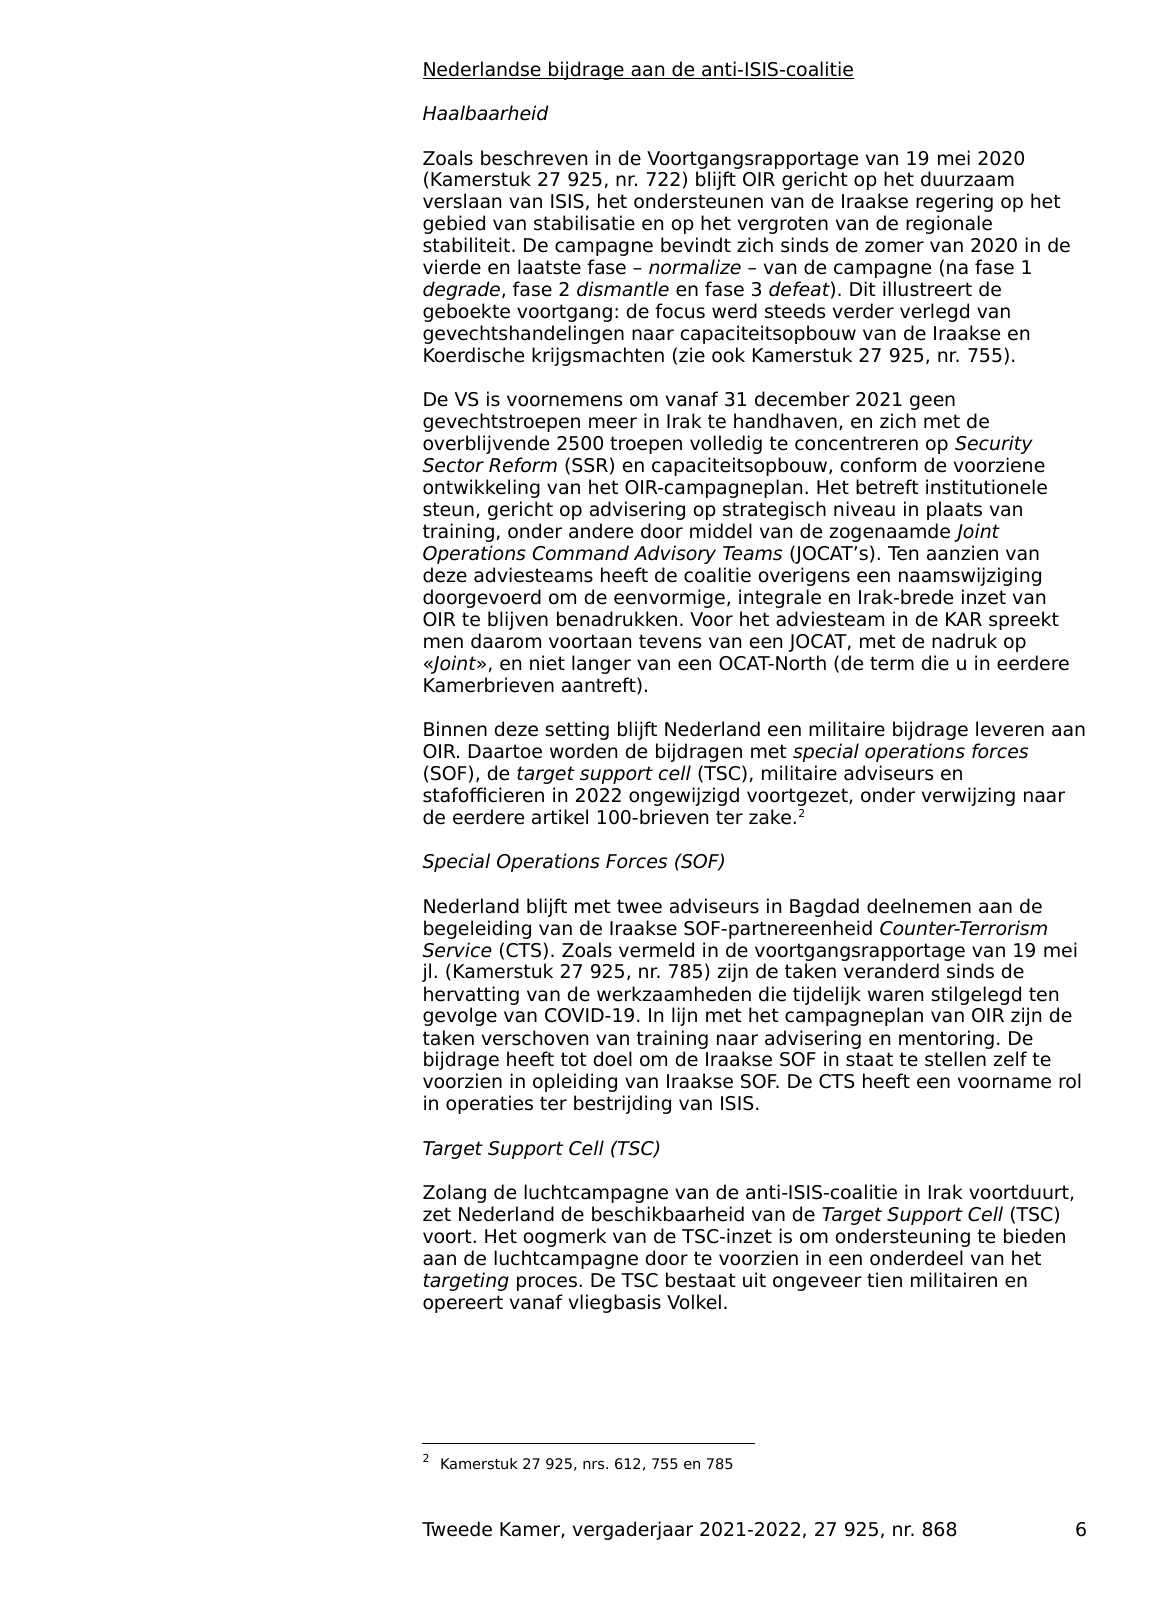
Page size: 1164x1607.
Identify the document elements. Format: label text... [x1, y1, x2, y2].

subtitle Nederlandse bijdrage aan de anti-ISIS-coalitie [422, 59, 1087, 81]
text Zolang de luchtcampagne van de anti-ISIS-coalitie in Irak voortduurt, zet Nederland de beschikbaarheid van de Target Support Cell (TSC) voort. Het oogmerk van de TSC-inzet is om ondersteuning te bieden aan de luchtcampagne door te voorzien in een onderdeel van het targeting proces. De TSC bestaat uit ongeveer tien militairen en opereert vanaf vliegbasis Volkel. [422, 1182, 1087, 1313]
subtitle Target Support Cell (TSC) [422, 1137, 1087, 1159]
text Zoals beschreven in de Voortgangsrapportage van 19 mei 2020 (Kamerstuk 27 925, nr. 722) blijft OIR gericht op het duurzaam verslaan van ISIS, het ondersteunen van de Iraakse regering op het gebied van stabilisatie en op het vergroten van de regionale stabiliteit. De campagne bevindt zich sinds de zomer van 2020 in de vierde en laatste fase – normalize – van de campagne (na fase 1 degrade, fase 2 dismantle en fase 3 defeat). Dit illustreert de geboekte voortgang: de focus werd steeds verder verlegd van gevechtshandelingen naar capaciteitsopbouw van de Iraakse en Koerdische krijgsmachten (zie ook Kamerstuk 27 925, nr. 755). [422, 147, 1087, 367]
subtitle Special Operations Forces (SOF) [422, 851, 1087, 873]
text Binnen deze setting blijft Nederland een militaire bijdrage leveren aan OIR. Daartoe worden de bijdragen met special operations forces (SOF), de target support cell (TSC), militaire adviseurs en stafofficieren in 2022 ongewijzigd voortgezet, onder verwijzing naar de eerdere artikel 100-brieven ter zake. [422, 719, 1087, 829]
text Nederland blijft met twee adviseurs in Bagdad deelnemen aan de begeleiding van de Iraakse SOF-partnereenheid Counter-Terrorism Service (CTS). Zoals vermeld in de voortgangsrapportage van 19 mei jl. (Kamerstuk 27 925, nr. 785) zijn de taken veranderd sinds de hervatting van de werkzaamheden die tijdelijk waren stilgelegd ten gevolge van COVID-19. In lijn met het campagneplan van OIR zijn de taken verschoven van training naar advisering en mentoring. De bijdrage heeft tot doel om de Iraakse SOF in staat te stellen zelf te voorzien in opleiding van Iraakse SOF. De CTS heeft een voorname rol in operaties ter bestrijding van ISIS. [422, 896, 1087, 1115]
subtitle Haalbaarheid [422, 103, 1087, 125]
text Kamerstuk 27 925, nrs. 612, 755 en 785 [422, 1452, 1087, 1474]
text De VS is voornemens om vanaf 31 december 2021 geen gevechtstroepen meer in Irak te handhaven, en zich met de overblijvende 2500 troepen volledig te concentreren op Security Sector Reform (SSR) en capaciteitsopbouw, conform de voorziene ontwikkeling van het OIR-campagneplan. Het betreft institutionele steun, gericht op advisering op strategisch niveau in plaats van training, onder andere door middel van de zogenaamde Joint Operations Command Advisory Teams (JOCAT’s). Ten aanzien van deze adviesteams heeft de coalitie overigens een naamswijziging doorgevoerd om de eenvormige, integrale en Irak-brede inzet van OIR te blijven benadrukken. Voor het adviesteam in de KAR spreekt men daarom voortaan tevens van een JOCAT, met de nadruk op «Joint», en niet langer van een OCAT-North (de term die u in eerdere Kamerbrieven aantreft). [422, 389, 1087, 697]
